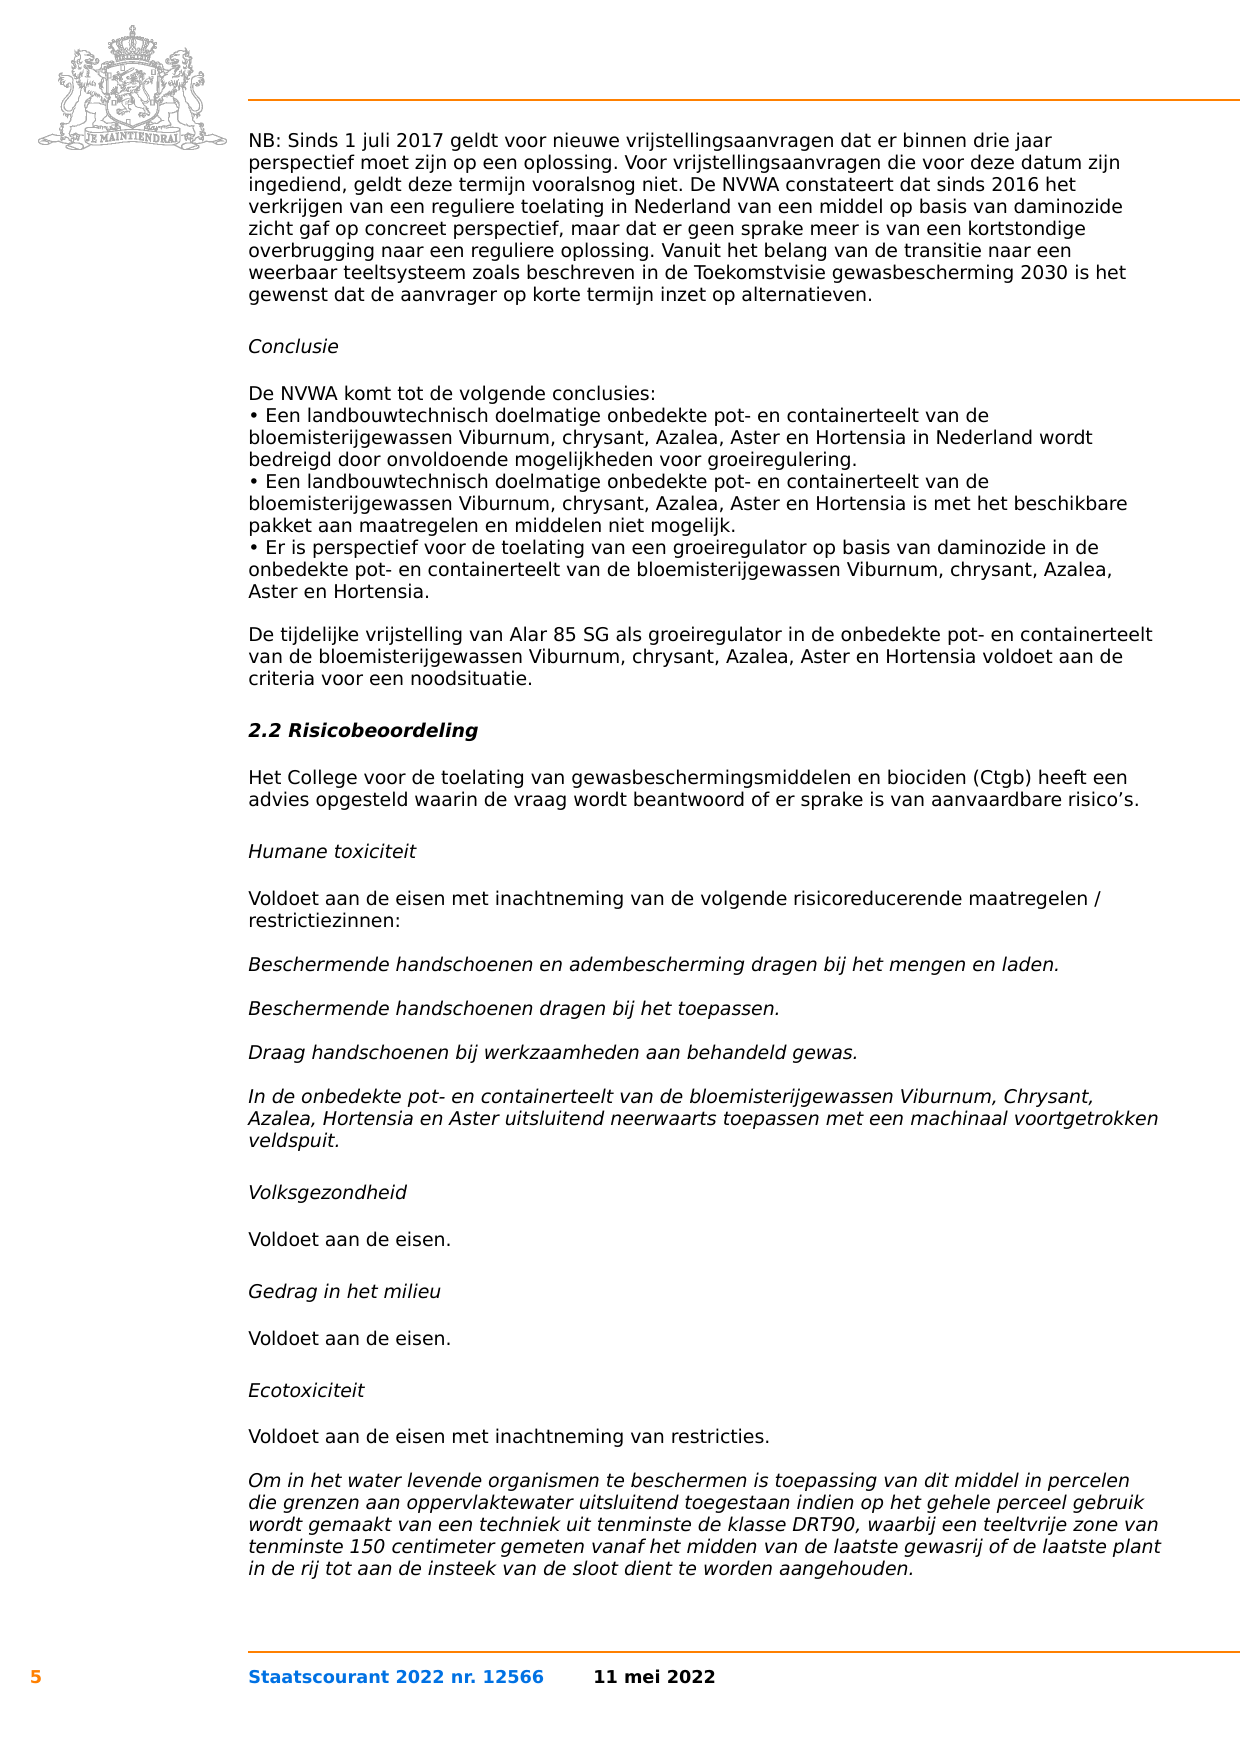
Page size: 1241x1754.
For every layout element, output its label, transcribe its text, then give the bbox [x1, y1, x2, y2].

text • Een landbouwtechnisch doelmatige onbedekte pot- en containerteelt van de bloemisterijgewassen Viburnum, chrysant, Azalea, Aster en Hortensia in Nederland wordt bedreigd door onvoldoende mogelijkheden voor groeiregulering. [248, 405, 1163, 471]
text Voldoet aan de eisen met inachtneming van de volgende risicoreducerende maatregelen / restrictiezinnen: [248, 888, 1163, 932]
text Beschermende handschoenen dragen bij het toepassen. [248, 998, 1163, 1020]
picture [38, 25, 227, 150]
text • Een landbouwtechnisch doelmatige onbedekte pot- en containerteelt van de bloemisterijgewassen Viburnum, chrysant, Azalea, Aster en Hortensia is met het beschikbare pakket aan maatregelen en middelen niet mogelijk. [248, 471, 1163, 537]
text Voldoet aan de eisen. [248, 1228, 1163, 1251]
text NB: Sinds 1 juli 2017 geldt voor nieuwe vrijstellingsaanvragen dat er binnen drie jaar perspectief moet zijn op een oplossing. Voor vrijstellingsaanvragen die voor deze datum zijn ingediend, geldt deze termijn vooralsnog niet. De NVWA constateert dat sinds 2016 het verkrijgen van een reguliere toelating in Nederland van een middel op basis van daminozide zicht gaf op concreet perspectief, maar dat er geen sprake meer is van een kortstondige overbrugging naar een reguliere oplossing. Vanuit het belang van de transitie naar een weerbaar teeltsysteem zoals beschreven in de Toekomstvisie gewasbescherming 2030 is het gewenst dat de aanvrager op korte termijn inzet op alternatieven. [248, 130, 1163, 306]
subtitle Volksgezondheid [248, 1182, 1163, 1203]
subtitle Ecotoxiciteit [248, 1379, 1163, 1401]
text Het College voor de toelating van gewasbeschermingsmiddelen en biociden (Ctgb) heeft een advies opgesteld waarin de vraag wordt beantwoord of er sprake is van aanvaardbare risico’s. [248, 767, 1163, 811]
text Voldoet aan de eisen. [248, 1327, 1163, 1349]
text De NVWA komt tot de volgende conclusies: [248, 383, 1163, 405]
subtitle Humane toxiciteit [248, 841, 1163, 863]
text In de onbedekte pot- en containerteelt van de bloemisterijgewassen Viburnum, Chrysant, Azalea, Hortensia en Aster uitsluitend neerwaarts toepassen met een machinaal voortgetrokken veldspuit. [248, 1086, 1163, 1152]
text Voldoet aan de eisen met inachtneming van restricties. [248, 1426, 1163, 1448]
text Om in het water levende organismen te beschermen is toepassing van dit middel in percelen die grenzen aan oppervlaktewater uitsluitend toegestaan indien op het gehele perceel gebruik wordt gemaakt van een techniek uit tenminste de klasse DRT90, waarbij een teeltvrije zone van tenminste 150 centimeter gemeten vanaf het midden van de laatste gewasrij of de laatste plant in de rij tot aan de insteek van de sloot dient te worden aangehouden. [248, 1470, 1163, 1580]
subtitle Gedrag in het milieu [248, 1281, 1163, 1302]
text • Er is perspectief voor de toelating van een groeiregulator op basis van daminozide in de onbedekte pot- en containerteelt van de bloemisterijgewassen Viburnum, chrysant, Azalea, Aster en Hortensia. [248, 537, 1163, 602]
text Beschermende handschoenen en adembescherming dragen bij het mengen en laden. [248, 954, 1163, 976]
text De tijdelijke vrijstelling van Alar 85 SG als groeiregulator in de onbedekte pot- en containerteelt van de bloemisterijgewassen Viburnum, chrysant, Azalea, Aster en Hortensia voldoet aan de criteria voor een noodsituatie. [248, 624, 1163, 690]
text Draag handschoenen bij werkzaamheden aan behandeld gewas. [248, 1042, 1163, 1064]
subtitle 2.2 Risicobeoordeling [248, 720, 1163, 742]
subtitle Conclusie [248, 336, 1163, 358]
